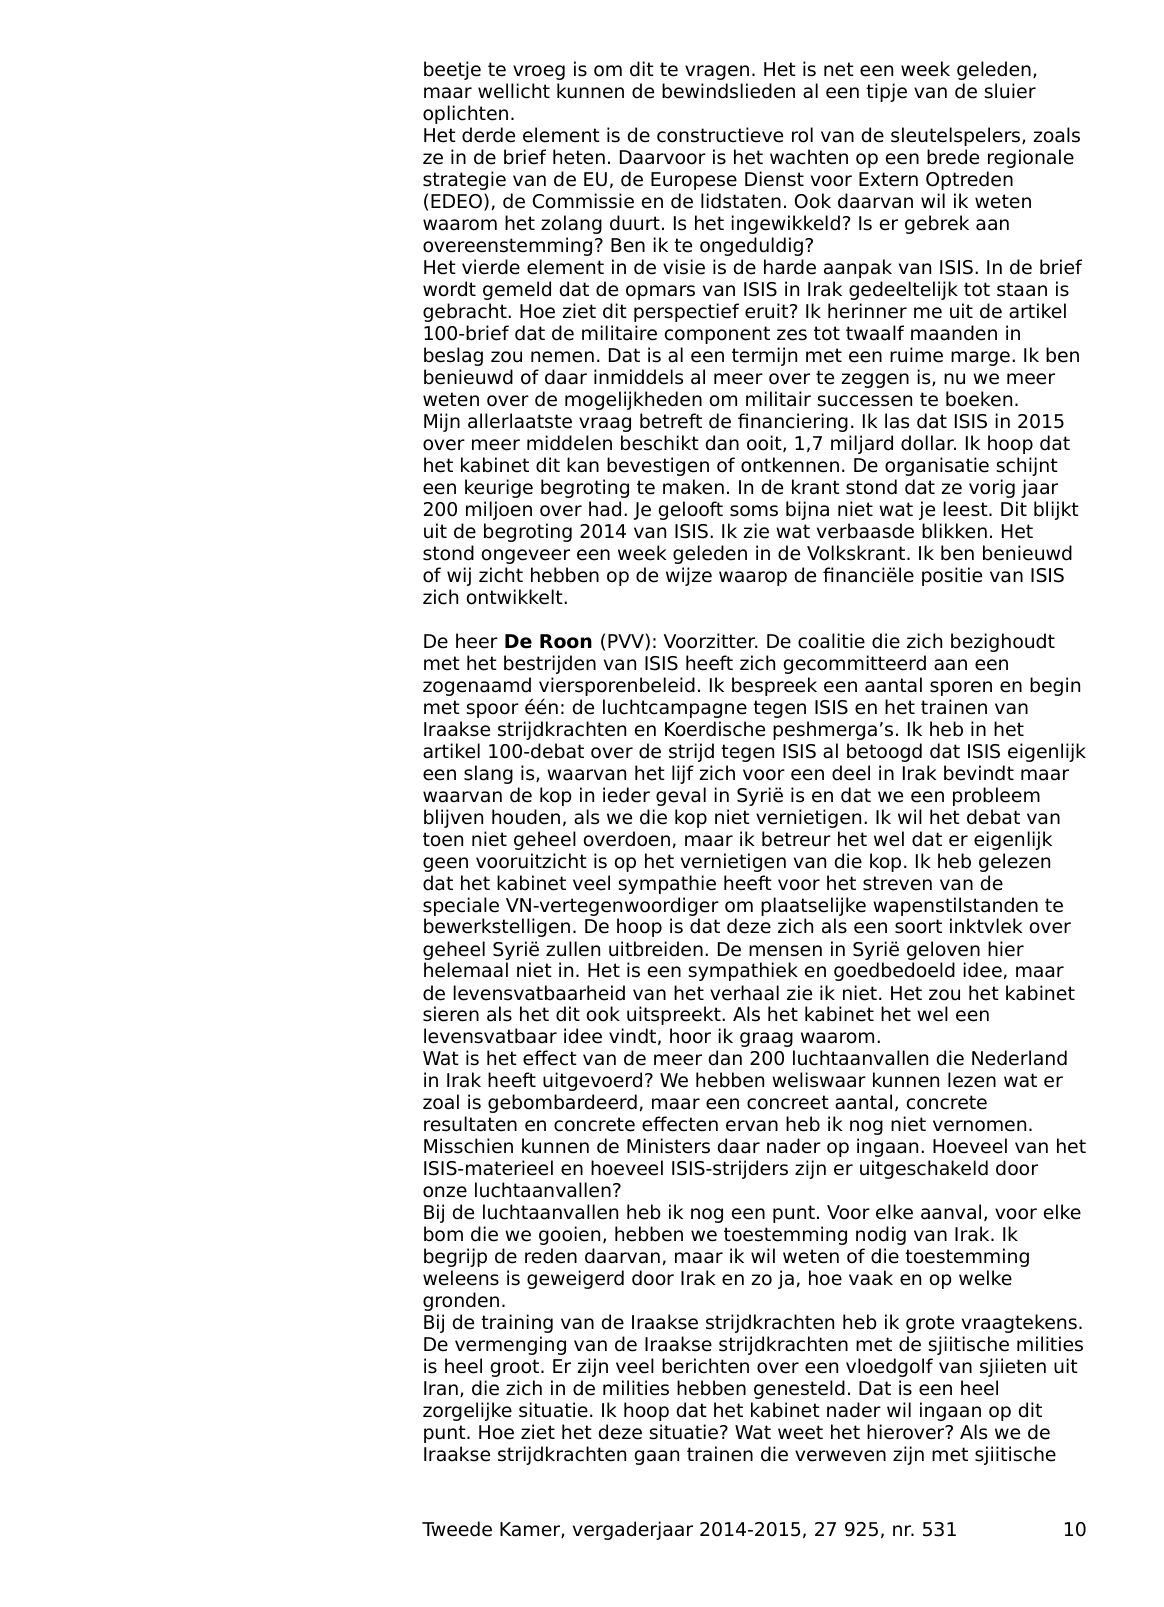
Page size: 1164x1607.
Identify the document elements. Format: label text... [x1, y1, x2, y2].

text Wat is het effect van de meer dan 200 luchtaanvallen die Nederland in Irak heeft uitgevoerd? We hebben weliswaar kunnen lezen wat er zoal is gebombardeerd, maar een concreet aantal, concrete resultaten en concrete effecten ervan heb ik nog niet vernomen. Misschien kunnen de Ministers daar nader op ingaan. Hoeveel van het ISIS-materieel en hoeveel ISIS-strijders zijn er uitgeschakeld door onze luchtaanvallen? [422, 1048, 1087, 1202]
text beetje te vroeg is om dit te vragen. Het is net een week geleden, maar wellicht kunnen de bewindslieden al een tipje van de sluier oplichten. [422, 59, 1087, 125]
text Bij de training van de Iraakse strijdkrachten heb ik grote vraagtekens. De vermenging van de Iraakse strijdkrachten met de sjiitische milities is heel groot. Er zijn veel berichten over een vloedgolf van sjiieten uit Iran, die zich in de milities hebben genesteld. Dat is een heel zorgelijke situatie. Ik hoop dat het kabinet nader wil ingaan op dit punt. Hoe ziet het deze situatie? Wat weet het hierover? Als we de Iraakse strijdkrachten gaan trainen die verweven zijn met sjiitische [422, 1312, 1087, 1466]
text Bij de luchtaanvallen heb ik nog een punt. Voor elke aanval, voor elke bom die we gooien, hebben we toestemming nodig van Irak. Ik begrijp de reden daarvan, maar ik wil weten of die toestemming weleens is geweigerd door Irak en zo ja, hoe vaak en op welke gronden. [422, 1202, 1087, 1312]
text Het derde element is de constructieve rol van de sleutelspelers, zoals ze in de brief heten. Daarvoor is het wachten op een brede regionale strategie van de EU, de Europese Dienst voor Extern Optreden (EDEO), de Commissie en de lidstaten. Ook daarvan wil ik weten waarom het zolang duurt. Is het ingewikkeld? Is er gebrek aan overeenstemming? Ben ik te ongeduldig? [422, 125, 1087, 257]
text Mijn allerlaatste vraag betreft de financiering. Ik las dat ISIS in 2015 over meer middelen beschikt dan ooit, 1,7 miljard dollar. Ik hoop dat het kabinet dit kan bevestigen of ontkennen. De organisatie schijnt een keurige begroting te maken. In de krant stond dat ze vorig jaar 200 miljoen over had. Je gelooft soms bijna niet wat je leest. Dit blijkt uit de begroting 2014 van ISIS. Ik zie wat verbaasde blikken. Het stond ongeveer een week geleden in de Volkskrant. Ik ben benieuwd of wij zicht hebben op de wijze waarop de financiële positie van ISIS zich ontwikkelt. [422, 411, 1087, 608]
text De heer De Roon (PVV): Voorzitter. De coalitie die zich bezighoudt met het bestrijden van ISIS heeft zich gecommitteerd aan een zogenaamd viersporenbeleid. Ik bespreek een aantal sporen en begin met spoor één: de luchtcampagne tegen ISIS en het trainen van Iraakse strijdkrachten en Koerdische peshmerga’s. Ik heb in het artikel 100-debat over de strijd tegen ISIS al betoogd dat ISIS eigenlijk een slang is, waarvan het lijf zich voor een deel in Irak bevindt maar waarvan de kop in ieder geval in Syrië is en dat we een probleem blijven houden, als we die kop niet vernietigen. Ik wil het debat van toen niet geheel overdoen, maar ik betreur het wel dat er eigenlijk geen vooruitzicht is op het vernietigen van die kop. Ik heb gelezen dat het kabinet veel sympathie heeft voor het streven van de speciale VN-vertegenwoordiger om plaatselijke wapenstilstanden te bewerkstelligen. De hoop is dat deze zich als een soort inktvlek over geheel Syrië zullen uitbreiden. De mensen in Syrië geloven hier helemaal niet in. Het is een sympathiek en goedbedoeld idee, maar de levensvatbaarheid van het verhaal zie ik niet. Het zou het kabinet sieren als het dit ook uitspreekt. Als het kabinet het wel een levensvatbaar idee vindt, hoor ik graag waarom. [422, 631, 1087, 1048]
text Het vierde element in de visie is de harde aanpak van ISIS. In de brief wordt gemeld dat de opmars van ISIS in Irak gedeeltelijk tot staan is gebracht. Hoe ziet dit perspectief eruit? Ik herinner me uit de artikel 100-brief dat de militaire component zes tot twaalf maanden in beslag zou nemen. Dat is al een termijn met een ruime marge. Ik ben benieuwd of daar inmiddels al meer over te zeggen is, nu we meer weten over de mogelijkheden om militair successen te boeken. [422, 257, 1087, 411]
